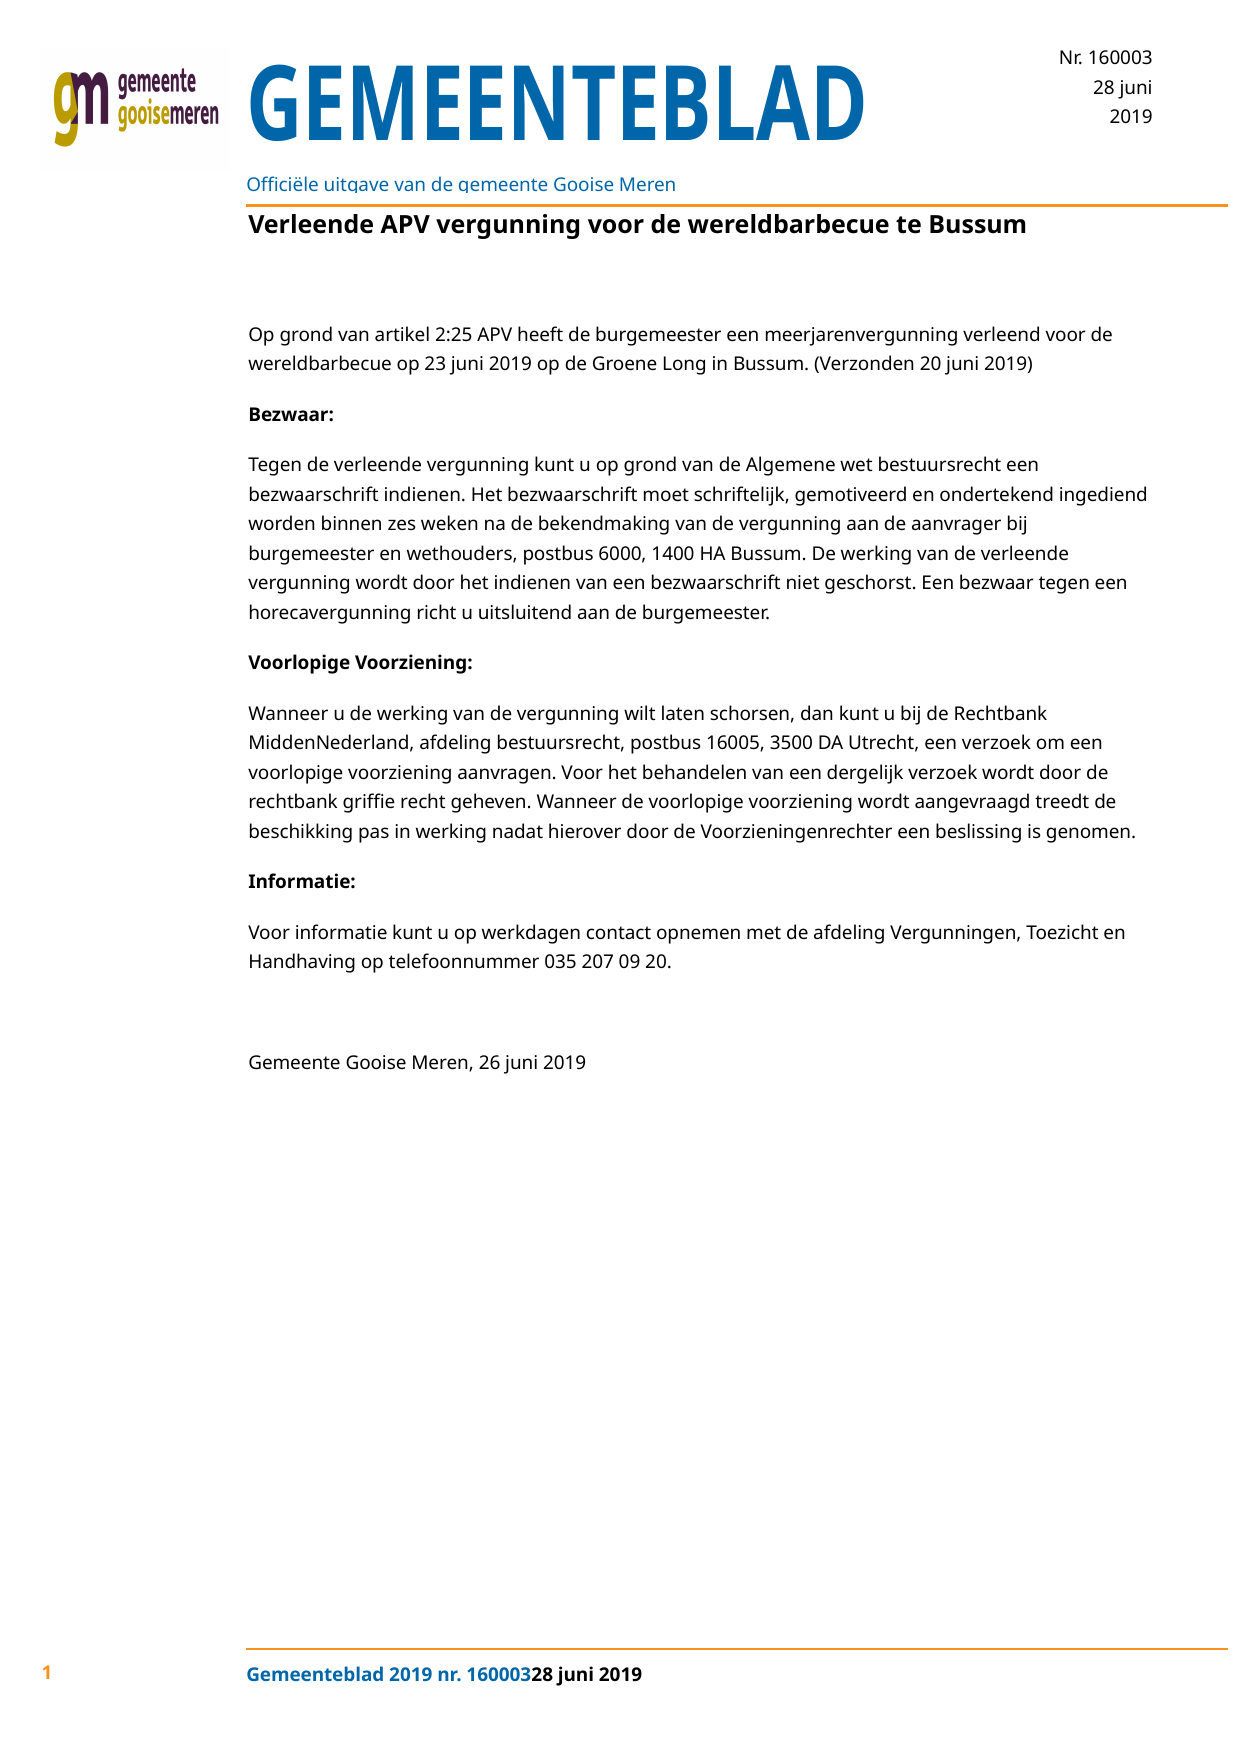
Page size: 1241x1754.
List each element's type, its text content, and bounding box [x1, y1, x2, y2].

text Bezwaar: [248, 401, 1152, 426]
text Tegen de verleende vergunning kunt u op grond van de Algemene wet bestuursrecht een bezwaarschrift indienen. Het bezwaarschrift moet schriftelijk, gemotiveerd en ondertekend ingediend worden binnen zes weken na de bekendmaking van de vergunning aan de aanvrager bij burgemeester en wethouders, postbus 6000, 1400 HA Bussum. De werking van de verleende vergunning wordt door het indienen van een bezwaarschrift niet geschorst. Een bezwaar tegen een horecavergunning richt u uitsluitend aan de burgemeester. [248, 451, 1152, 625]
text Wanneer u de werking van de vergunning wilt laten schorsen, dan kunt u bij de Rechtbank MiddenNederland, afdeling bestuursrecht, postbus 16005, 3500 DA Utrecht, een verzoek om een voorlopige voorziening aanvragen. Voor het behandelen van een dergelijk verzoek wordt door de rechtbank griffie recht geheven. Wanneer de voorlopige voorziening wordt aangevraagd treedt de beschikking pas in werking nadat hierover door de Voorzieningenrechter een beslissing is genomen. [248, 700, 1152, 844]
text Voorlopige Voorziening: [248, 649, 1152, 675]
text Verleende APV vergunning voor de wereldbarbecue te Bussum [248, 207, 1152, 241]
text Op grond van artikel 2:25 APV heeft de burgemeester een meerjarenvergunning verleend voor de wereldbarbecue op 23 juni 2019 op de Groene Long in Bussum. (Verzonden 20 juni 2019) [248, 321, 1152, 376]
text Gemeente Gooise Meren, 26 juni 2019 [248, 1049, 1152, 1075]
text Informatie: [248, 869, 1152, 894]
picture [41, 47, 231, 172]
text Voor informatie kunt u op werkdagen contact opnemen met de afdeling Vergunningen, Toezicht en Handhaving op telefoonnummer 035 207 09 20. [248, 919, 1152, 974]
